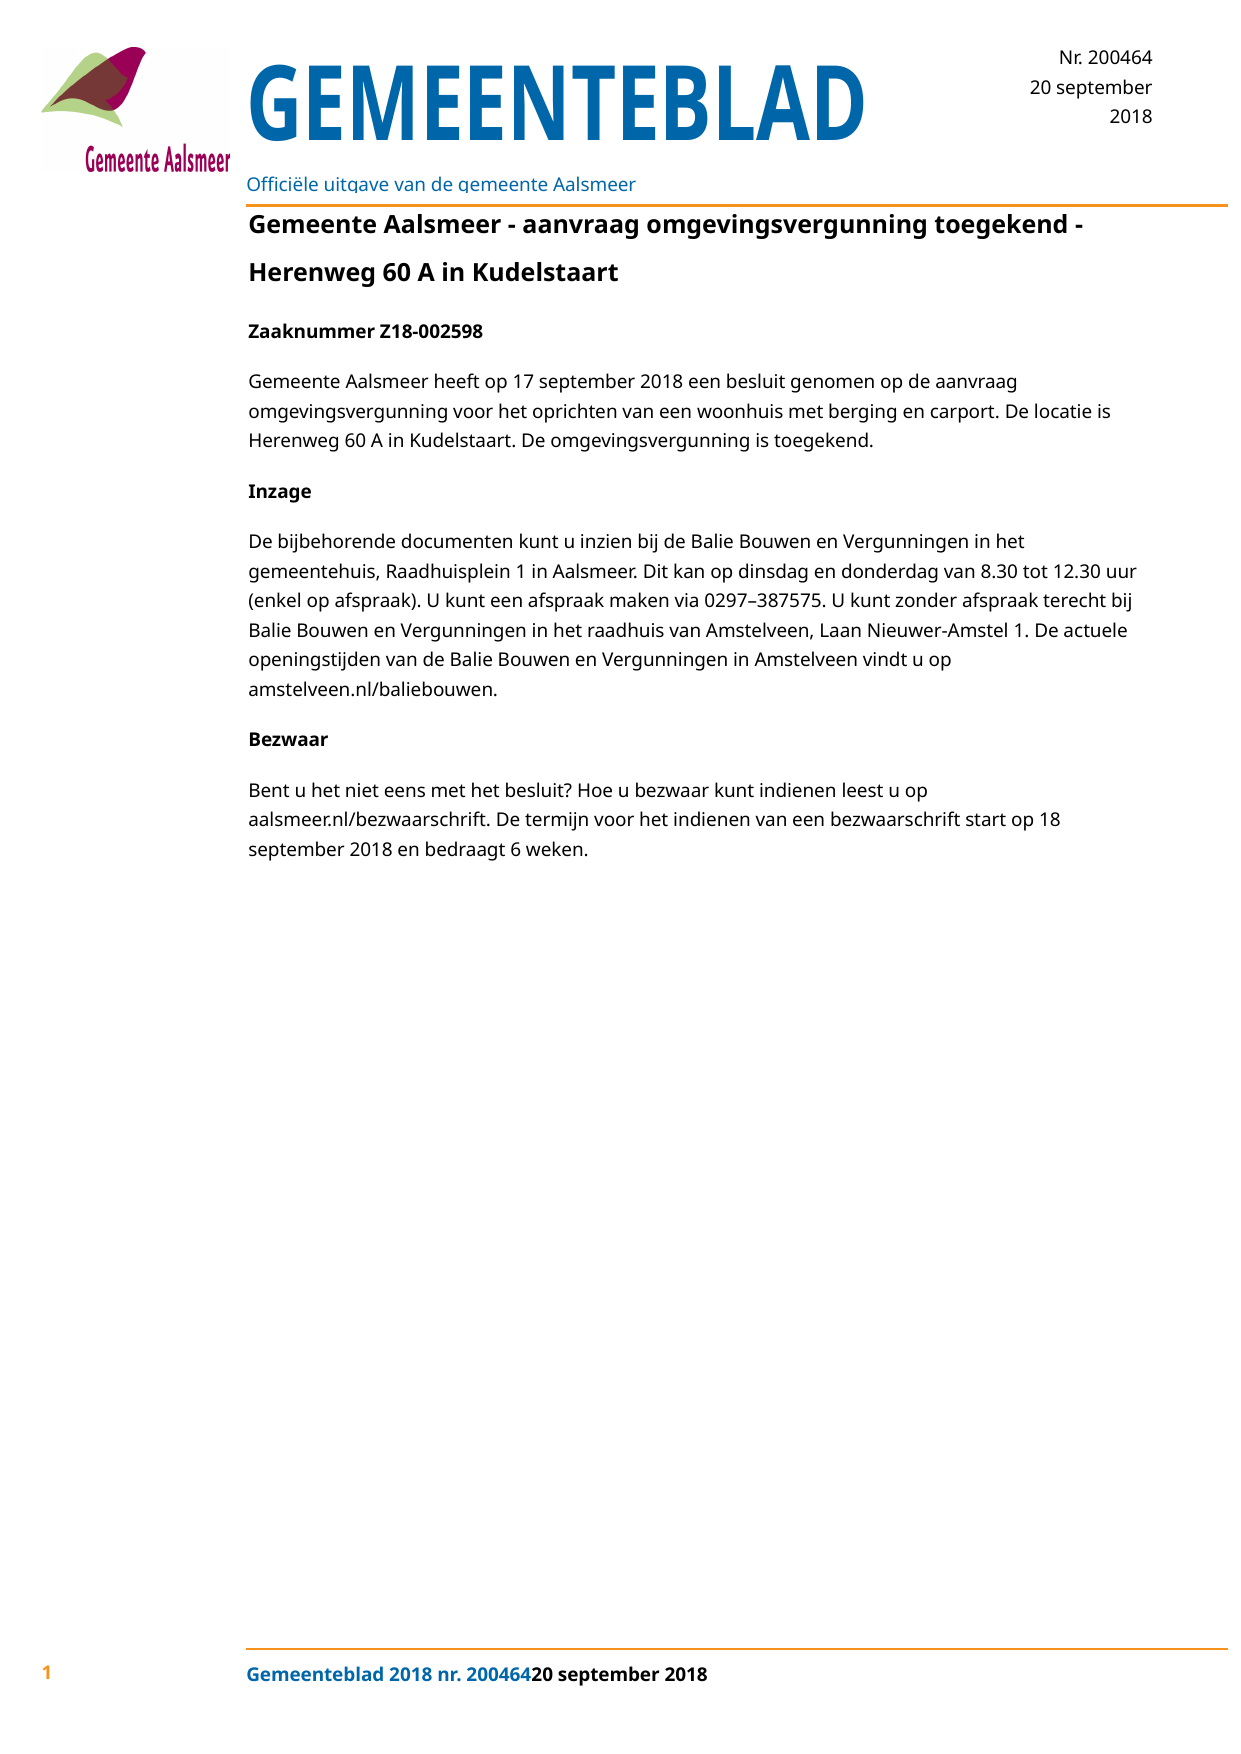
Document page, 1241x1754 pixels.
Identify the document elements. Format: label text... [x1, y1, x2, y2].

text Zaaknummer Z18-002598 [248, 318, 1152, 344]
text Bezwaar [248, 727, 1152, 752]
picture [41, 47, 231, 172]
text Gemeente Aalsmeer heeft op 17 september 2018 een besluit genomen op de aanvraag omgevingsvergunning voor het oprichten van een woonhuis met berging en carport. De locatie is Herenweg 60 A in Kudelstaart. De omgevingsvergunning is toegekend. [248, 368, 1152, 453]
text Inzage [248, 478, 1152, 504]
text Bent u het niet eens met het besluit? Hoe u bezwaar kunt indienen leest u op aalsmeer.nl/bezwaarschrift. De termijn voor het indienen van een bezwaarschrift start op 18 september 2018 en bedraagt 6 weken. [248, 777, 1152, 862]
text De bijbehorende documenten kunt u inzien bij de Balie Bouwen en Vergunningen in het gemeentehuis, Raadhuisplein 1 in Aalsmeer. Dit kan op dinsdag en donderdag van 8.30 tot 12.30 uur (enkel op afspraak). U kunt een afspraak maken via 0297–387575. U kunt zonder afspraak terecht bij Balie Bouwen en Vergunningen in het raadhuis van Amstelveen, Laan Nieuwer-Amstel 1. De actuele openingstijden van de Balie Bouwen en Vergunningen in Amstelveen vindt u op amstelveen.nl/baliebouwen. [248, 528, 1152, 702]
text Gemeente Aalsmeer - aanvraag omgevingsvergunning toegekend - Herenweg 60 A in Kudelstaart [248, 207, 1152, 288]
